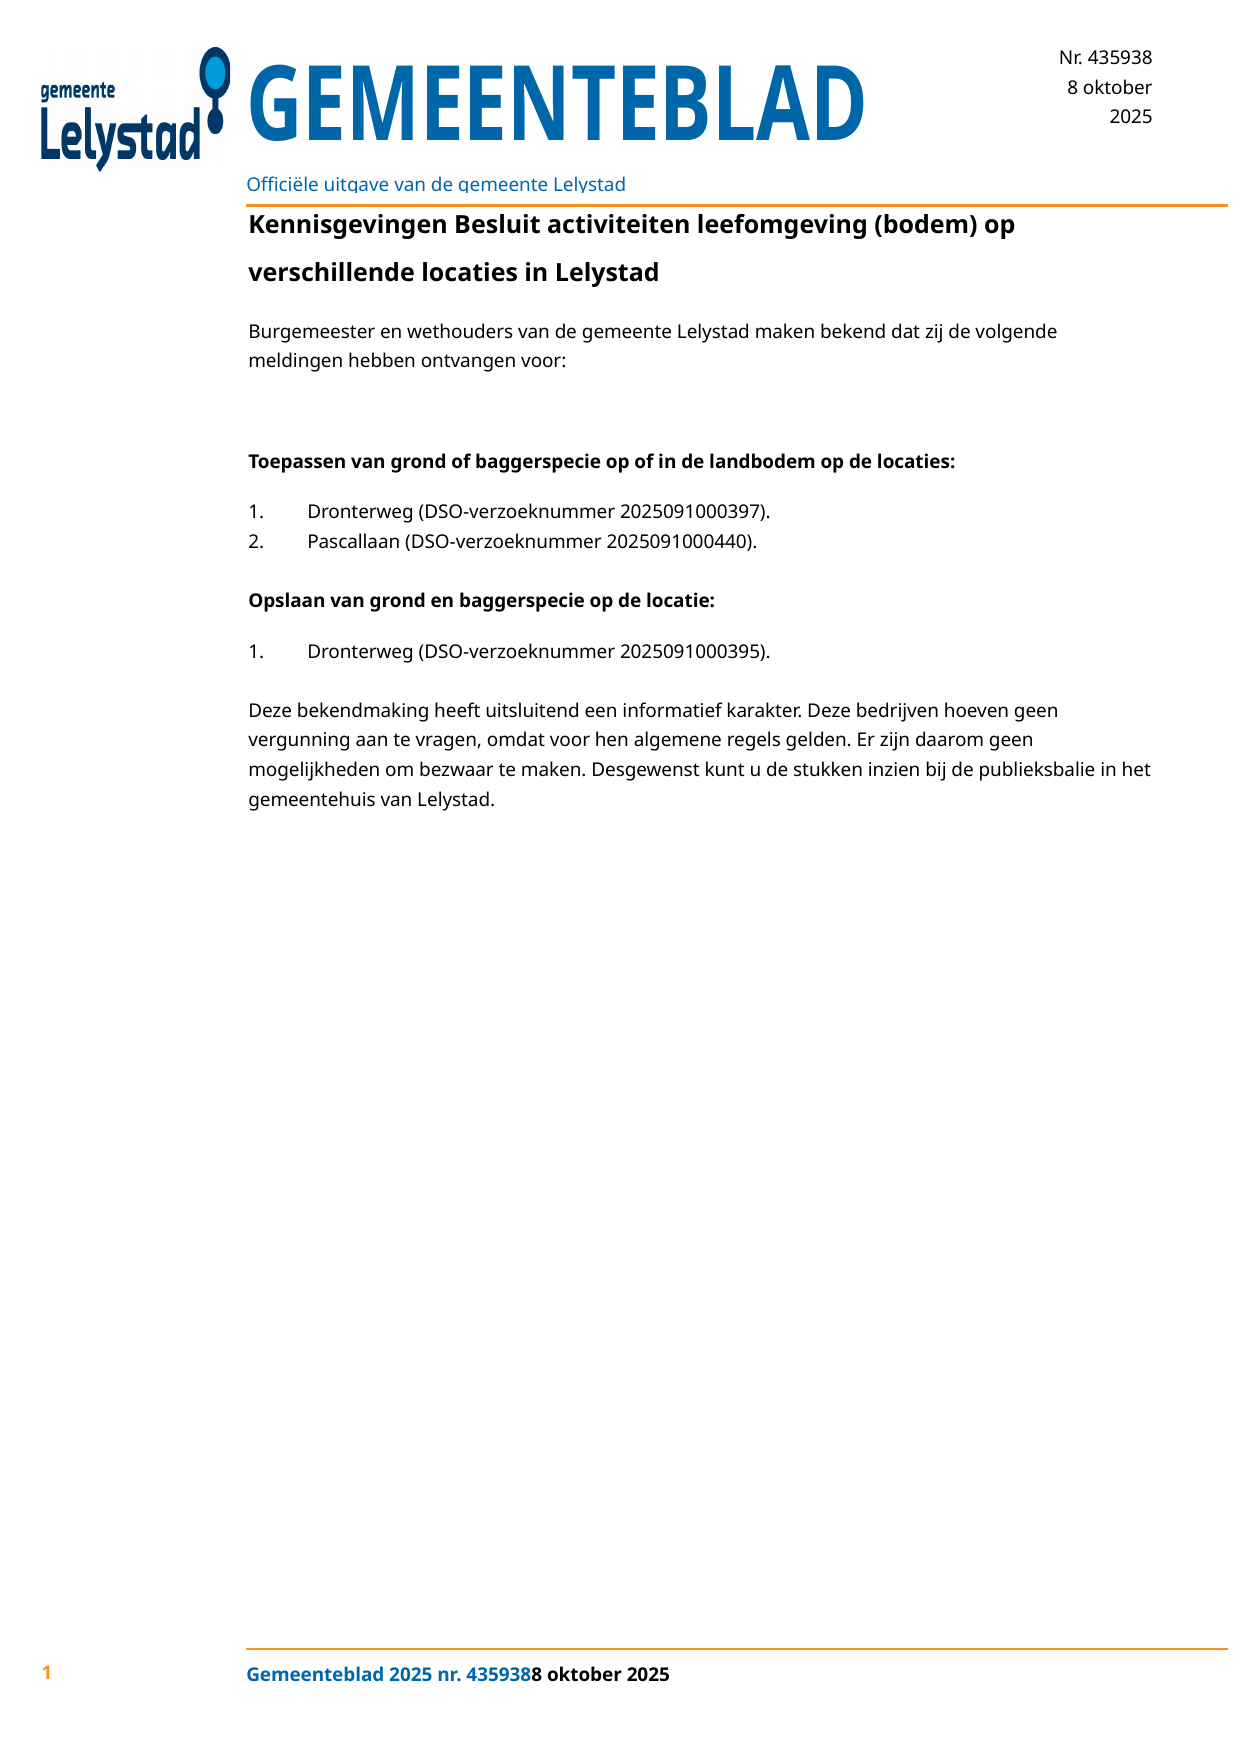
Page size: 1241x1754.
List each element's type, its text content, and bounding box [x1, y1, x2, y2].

text Burgemeester en wethouders van de gemeente Lelystad maken bekend dat zij de volgende meldingen hebben ontvangen voor: [248, 318, 1152, 373]
text Toepassen van grond of baggerspecie op of in de landbodem op de locaties: [248, 448, 1152, 474]
picture [41, 47, 231, 172]
text Opslaan van grond en baggerspecie op de locatie: [248, 587, 1152, 613]
list Dronterweg (DSO-verzoeknummer 2025091000395). [248, 638, 1152, 664]
text Deze bekendmaking heeft uitsluitend een informatief karakter. Deze bedrijven hoeven geen vergunning aan te vragen, omdat voor hen algemene regels gelden. Er zijn daarom geen mogelijkheden om bezwaar te maken. Desgewenst kunt u de stukken inzien bij de publieksbalie in het gemeentehuis van Lelystad. [248, 697, 1152, 812]
text Kennisgevingen Besluit activiteiten leefomgeving (bodem) op verschillende locaties in Lelystad [248, 207, 1152, 288]
list Dronterweg (DSO-verzoeknummer 2025091000397). [248, 499, 1152, 524]
list Pascallaan (DSO-verzoeknummer 2025091000440). [248, 528, 1152, 554]
